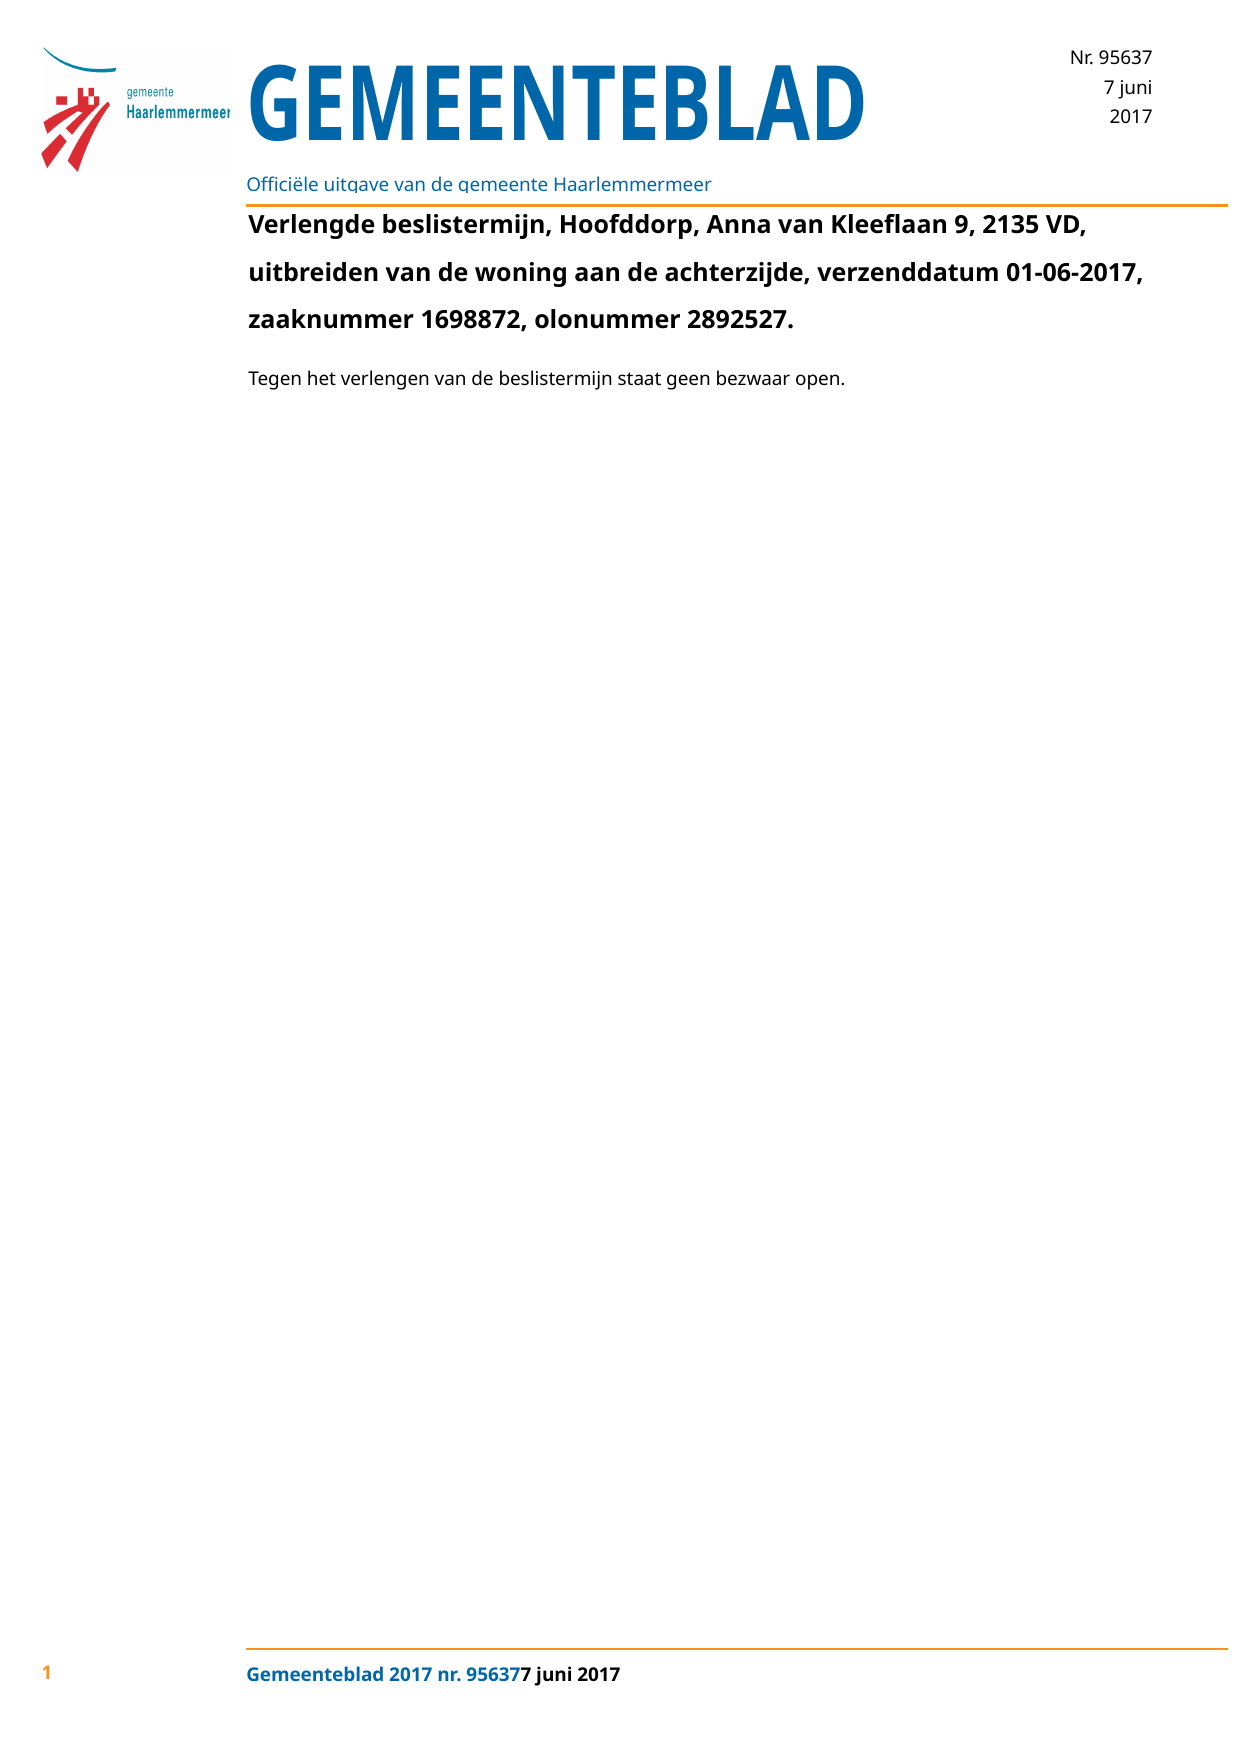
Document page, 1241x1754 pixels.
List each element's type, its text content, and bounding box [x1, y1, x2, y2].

picture [41, 47, 231, 172]
text Tegen het verlengen van de beslistermijn staat geen bezwaar open. [248, 366, 1152, 391]
text Verlengde beslistermijn, Hoofddorp, Anna van Kleeflaan 9, 2135 VD, uitbreiden van de woning aan de achterzijde, verzenddatum 01-06-2017, zaaknummer 1698872, olonummer 2892527. [248, 207, 1152, 336]
